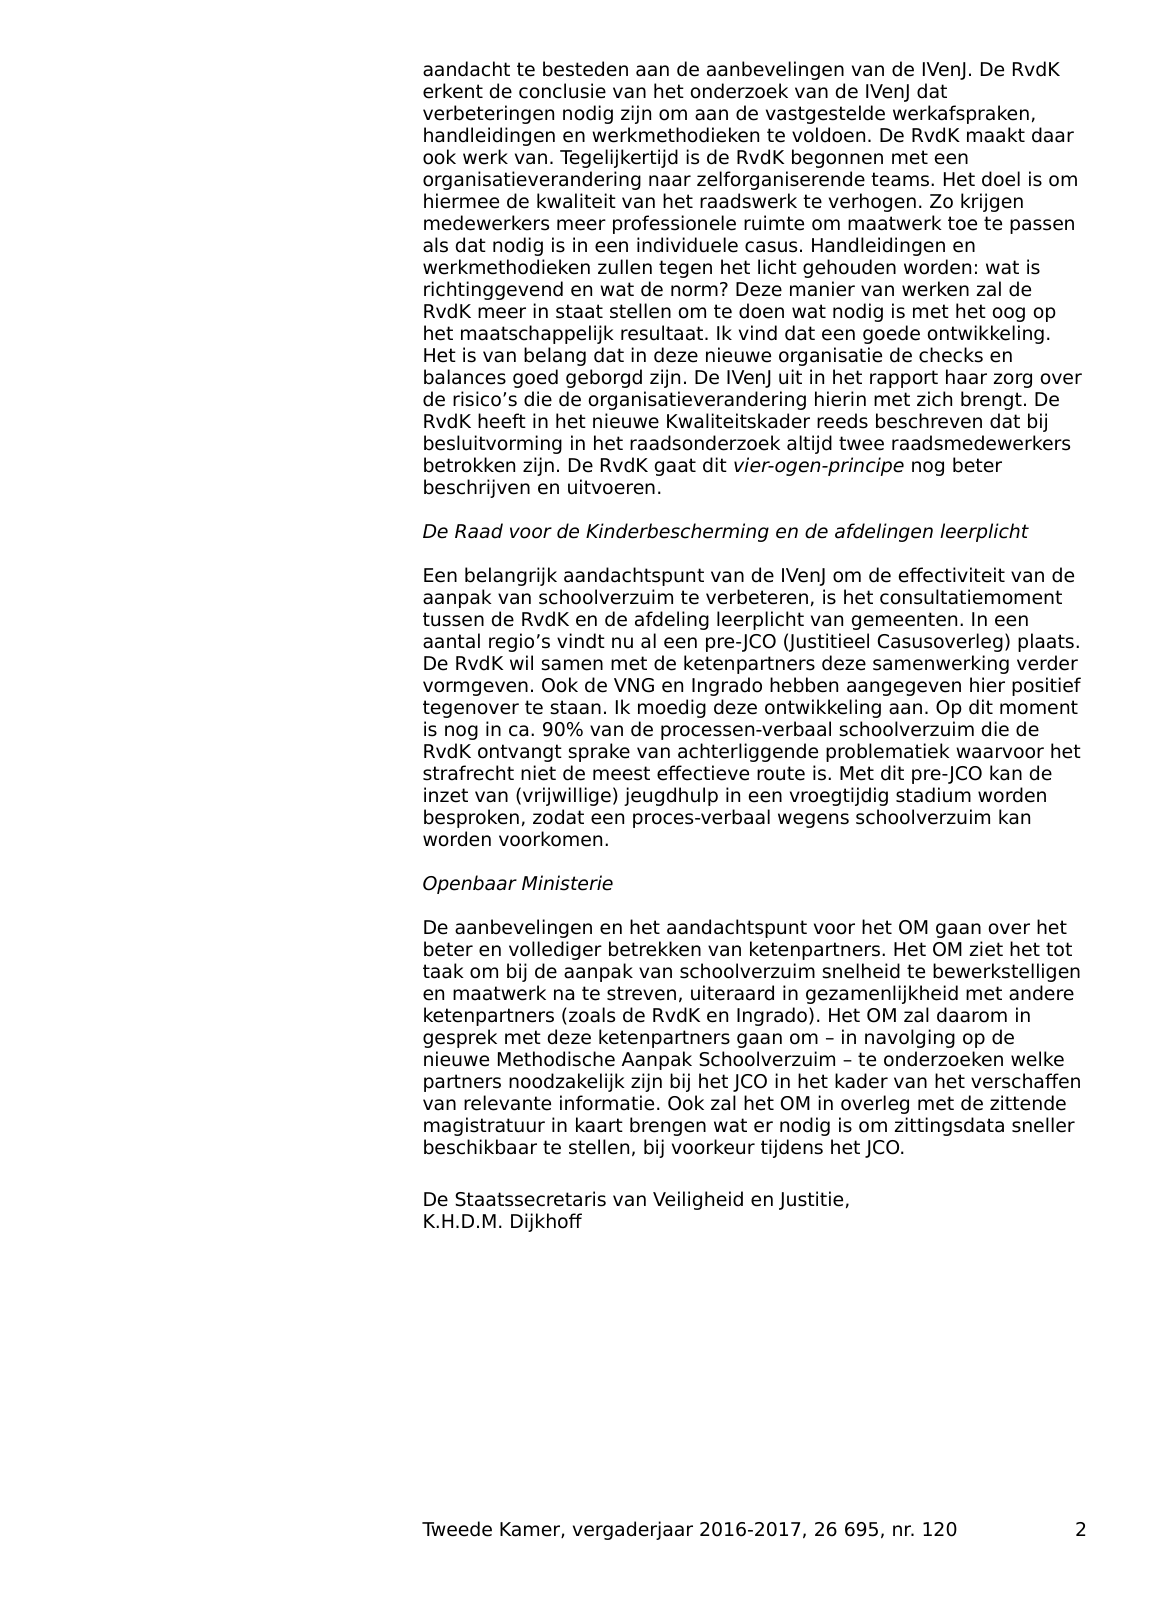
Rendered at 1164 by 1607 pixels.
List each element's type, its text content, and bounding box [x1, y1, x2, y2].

text aandacht te besteden aan de aanbevelingen van de IVenJ. De RvdK erkent de conclusie van het onderzoek van de IVenJ dat verbeteringen nodig zijn om aan de vastgestelde werkafspraken, handleidingen en werkmethodieken te voldoen. De RvdK maakt daar ook werk van. Tegelijkertijd is de RvdK begonnen met een organisatieverandering naar zelforganiserende teams. Het doel is om hiermee de kwaliteit van het raadswerk te verhogen. Zo krijgen medewerkers meer professionele ruimte om maatwerk toe te passen als dat nodig is in een individuele casus. Handleidingen en werkmethodieken zullen tegen het licht gehouden worden: wat is richtinggevend en wat de norm? Deze manier van werken zal de RvdK meer in staat stellen om te doen wat nodig is met het oog op het maatschappelijk resultaat. Ik vind dat een goede ontwikkeling. Het is van belang dat in deze nieuwe organisatie de checks en balances goed geborgd zijn. De IVenJ uit in het rapport haar zorg over de risico’s die de organisatieverandering hierin met zich brengt. De RvdK heeft in het nieuwe Kwaliteitskader reeds beschreven dat bij besluitvorming in het raadsonderzoek altijd twee raadsmedewerkers betrokken zijn. De RvdK gaat dit vier-ogen-principe nog beter beschrijven en uitvoeren. [422, 59, 1087, 499]
text De Staatssecretaris van Veiligheid en Justitie, K.H.D.M. Dijkhoff [422, 1189, 1087, 1233]
subtitle De Raad voor de Kinderbescherming en de afdelingen leerplicht [422, 521, 1087, 543]
subtitle Openbaar Ministerie [422, 873, 1087, 895]
text Een belangrijk aandachtspunt van de IVenJ om de effectiviteit van de aanpak van schoolverzuim te verbeteren, is het consultatiemoment tussen de RvdK en de afdeling leerplicht van gemeenten. In een aantal regio’s vindt nu al een pre-JCO (Justitieel Casusoverleg) plaats. De RvdK wil samen met de ketenpartners deze samenwerking verder vormgeven. Ook de VNG en Ingrado hebben aangegeven hier positief tegenover te staan. Ik moedig deze ontwikkeling aan. Op dit moment is nog in ca. 90% van de processen-verbaal schoolverzuim die de RvdK ontvangt sprake van achterliggende problematiek waarvoor het strafrecht niet de meest effectieve route is. Met dit pre-JCO kan de inzet van (vrijwillige) jeugdhulp in een vroegtijdig stadium worden besproken, zodat een proces-verbaal wegens schoolverzuim kan worden voorkomen. [422, 565, 1087, 851]
text De aanbevelingen en het aandachtspunt voor het OM gaan over het beter en vollediger betrekken van ketenpartners. Het OM ziet het tot taak om bij de aanpak van schoolverzuim snelheid te bewerkstelligen en maatwerk na te streven, uiteraard in gezamenlijkheid met andere ketenpartners (zoals de RvdK en Ingrado). Het OM zal daarom in gesprek met deze ketenpartners gaan om – in navolging op de nieuwe Methodische Aanpak Schoolverzuim – te onderzoeken welke partners noodzakelijk zijn bij het JCO in het kader van het verschaffen van relevante informatie. Ook zal het OM in overleg met de zittende magistratuur in kaart brengen wat er nodig is om zittingsdata sneller beschikbaar te stellen, bij voorkeur tijdens het JCO. [422, 917, 1087, 1159]
